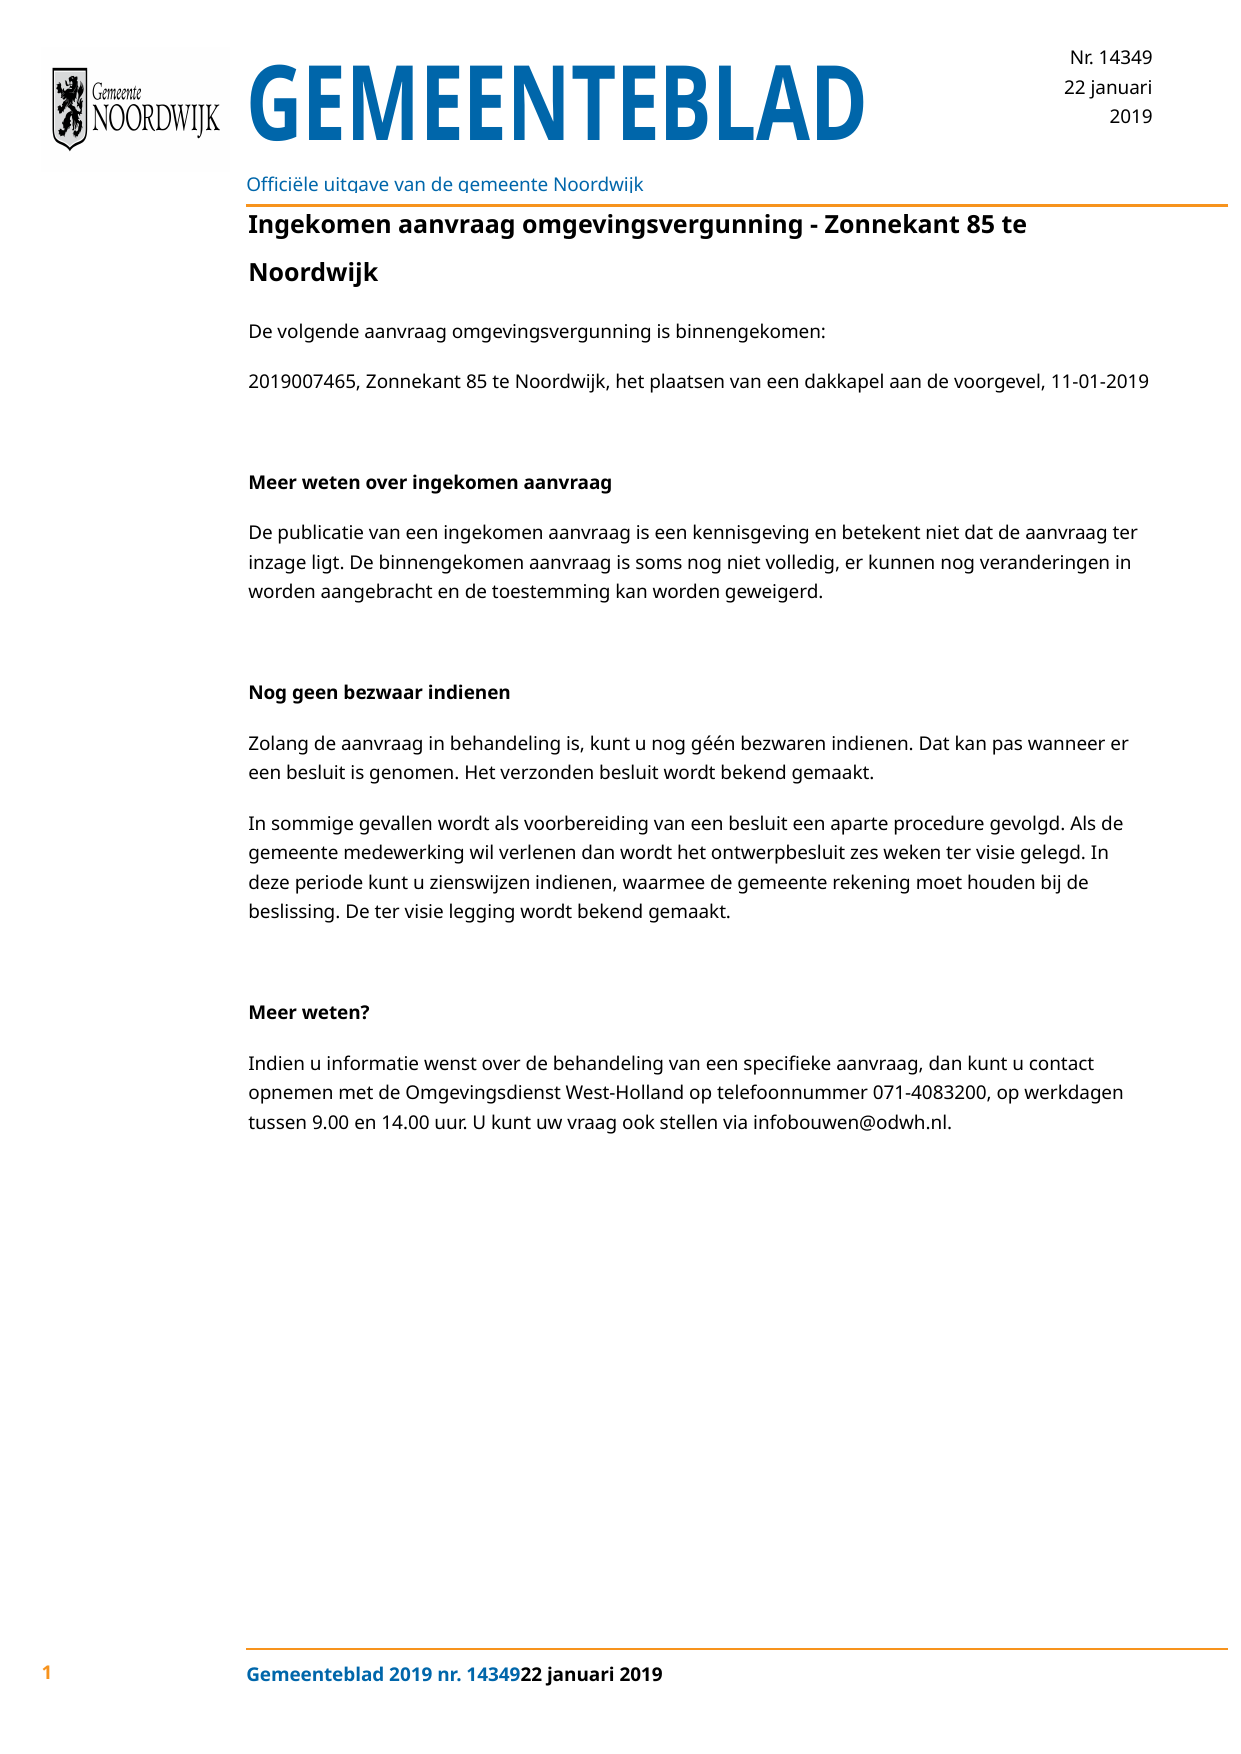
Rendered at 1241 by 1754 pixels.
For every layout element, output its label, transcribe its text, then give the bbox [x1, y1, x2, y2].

text 2019007465, Zonnekant 85 te Noordwijk, het plaatsen van een dakkapel aan de voorgevel, 11-01-2019 [248, 368, 1152, 394]
picture [41, 47, 231, 172]
text Zolang de aanvraag in behandeling is, kunt u nog géén bezwaren indienen. Dat kan pas wanneer er een besluit is genomen. Het verzonden besluit wordt bekend gemaakt. [248, 730, 1152, 785]
text Ingekomen aanvraag omgevingsvergunning - Zonnekant 85 te Noordwijk [248, 207, 1152, 288]
text Meer weten over ingekomen aanvraag [248, 469, 1152, 495]
text Nog geen bezwaar indienen [248, 679, 1152, 705]
text Indien u informatie wenst over de behandeling van een specifieke aanvraag, dan kunt u contact opnemen met de Omgevingsdienst West-Holland op telefoonnummer 071-4083200, op werkdagen tussen 9.00 en 14.00 uur. U kunt uw vraag ook stellen via infobouwen@odwh.nl. [248, 1050, 1152, 1135]
text De publicatie van een ingekomen aanvraag is een kennisgeving en betekent niet dat de aanvraag ter inzage ligt. De binnengekomen aanvraag is soms nog niet volledig, er kunnen nog veranderingen in worden aangebracht en de toestemming kan worden geweigerd. [248, 519, 1152, 604]
text Meer weten? [248, 999, 1152, 1025]
text De volgende aanvraag omgevingsvergunning is binnengekomen: [248, 318, 1152, 344]
text In sommige gevallen wordt als voorbereiding van een besluit een aparte procedure gevolgd. Als de gemeente medewerking wil verlenen dan wordt het ontwerpbesluit zes weken ter visie gelegd. In deze periode kunt u zienswijzen indienen, waarmee de gemeente rekening moet houden bij de beslissing. De ter visie legging wordt bekend gemaakt. [248, 810, 1152, 924]
